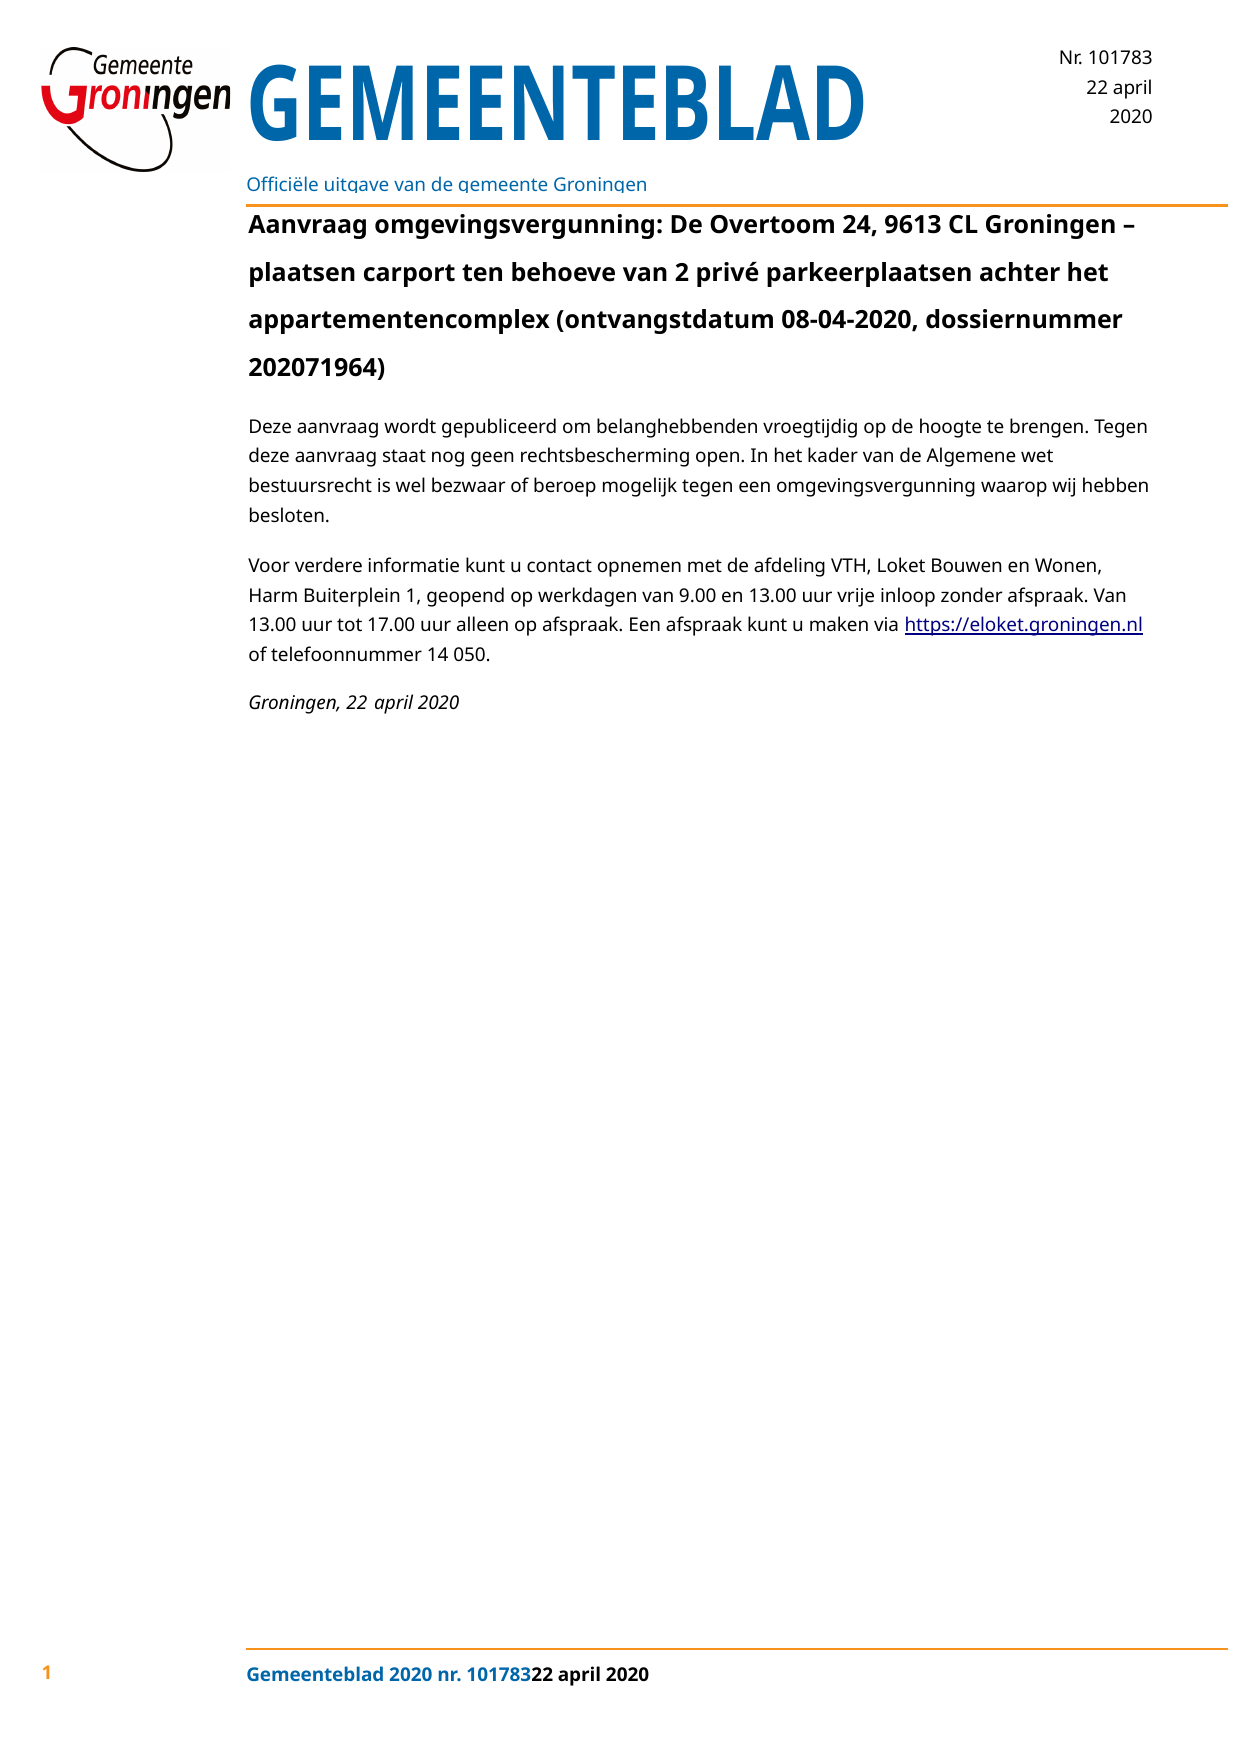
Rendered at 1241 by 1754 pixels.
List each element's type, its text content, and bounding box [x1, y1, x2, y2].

text Deze aanvraag wordt gepubliceerd om belanghebbenden vroegtijdig op de hoogte te brengen. Tegen deze aanvraag staat nog geen rechtsbescherming open. In het kader van de Algemene wet bestuursrecht is wel bezwaar of beroep mogelijk tegen een omgevingsvergunning waarop wij hebben besloten. [248, 413, 1152, 528]
text Aanvraag omgevingsvergunning: De Overtoom 24, 9613 CL Groningen – plaatsen carport ten behoeve van 2 privé parkeerplaatsen achter het appartementencomplex (ontvangstdatum 08-04-2020, dossiernummer 202071964) [248, 207, 1152, 384]
picture [41, 47, 231, 172]
text Voor verdere informatie kunt u contact opnemen met de afdeling VTH, Loket Bouwen en Wonen, Harm Buiterplein 1, geopend op werkdagen van 9.00 en 13.00 uur vrije inloop zonder afspraak. Van 13.00 uur tot 17.00 uur alleen op afspraak. Een afspraak kunt u maken via https://eloket.groningen.nl of telefoonnummer 14 050. [248, 552, 1152, 667]
text Groningen, 22 april 2020 [248, 689, 1152, 714]
